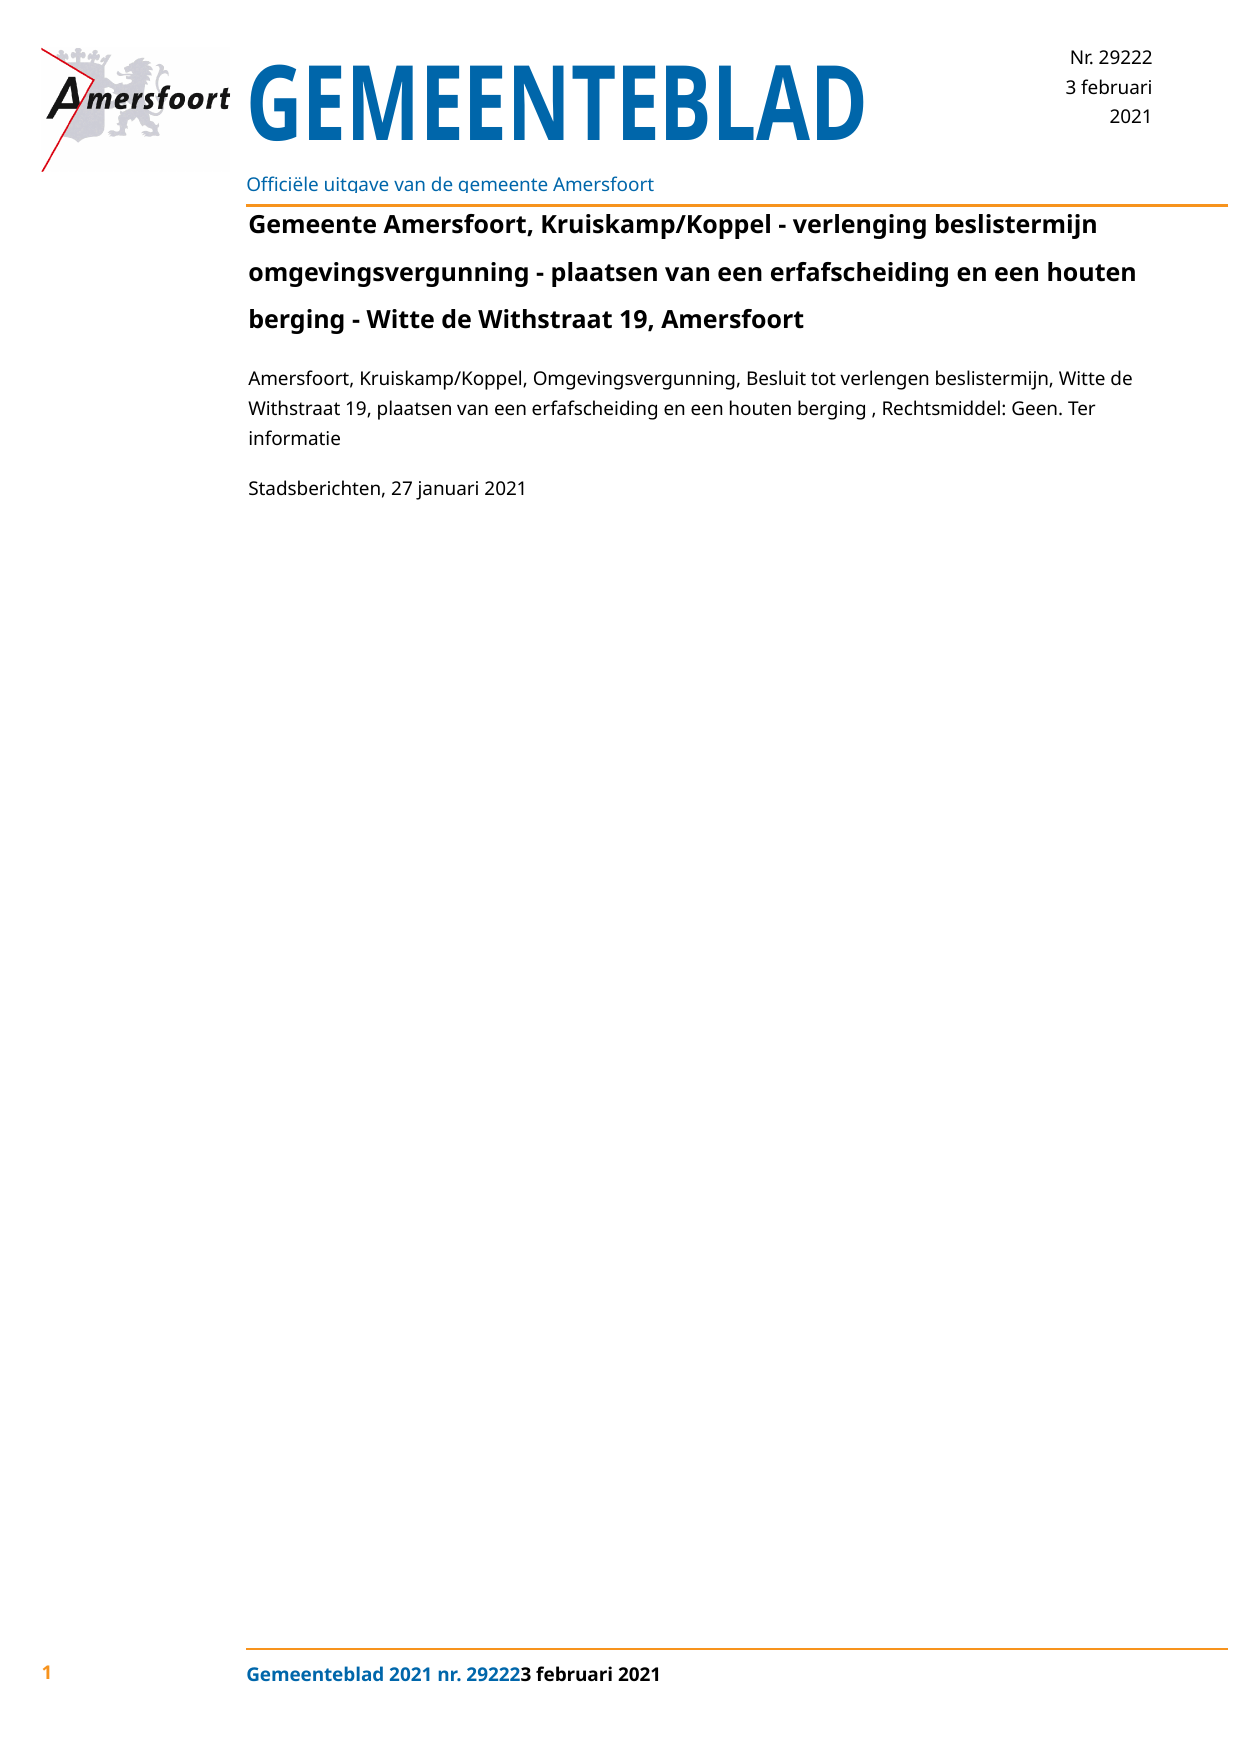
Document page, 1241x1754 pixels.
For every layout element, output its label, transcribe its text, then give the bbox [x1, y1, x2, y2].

text Gemeente Amersfoort, Kruiskamp/Koppel - verlenging beslistermijn omgevingsvergunning - plaatsen van een erfafscheiding en een houten berging - Witte de Withstraat 19, Amersfoort [248, 207, 1152, 336]
text Stadsberichten, 27 januari 2021 [248, 475, 1152, 501]
picture [41, 47, 231, 172]
text Amersfoort, Kruiskamp/Koppel, Omgevingsvergunning, Besluit tot verlengen beslistermijn, Witte de Withstraat 19, plaatsen van een erfafscheiding en een houten berging , Rechtsmiddel: Geen. Ter informatie [248, 366, 1152, 450]
